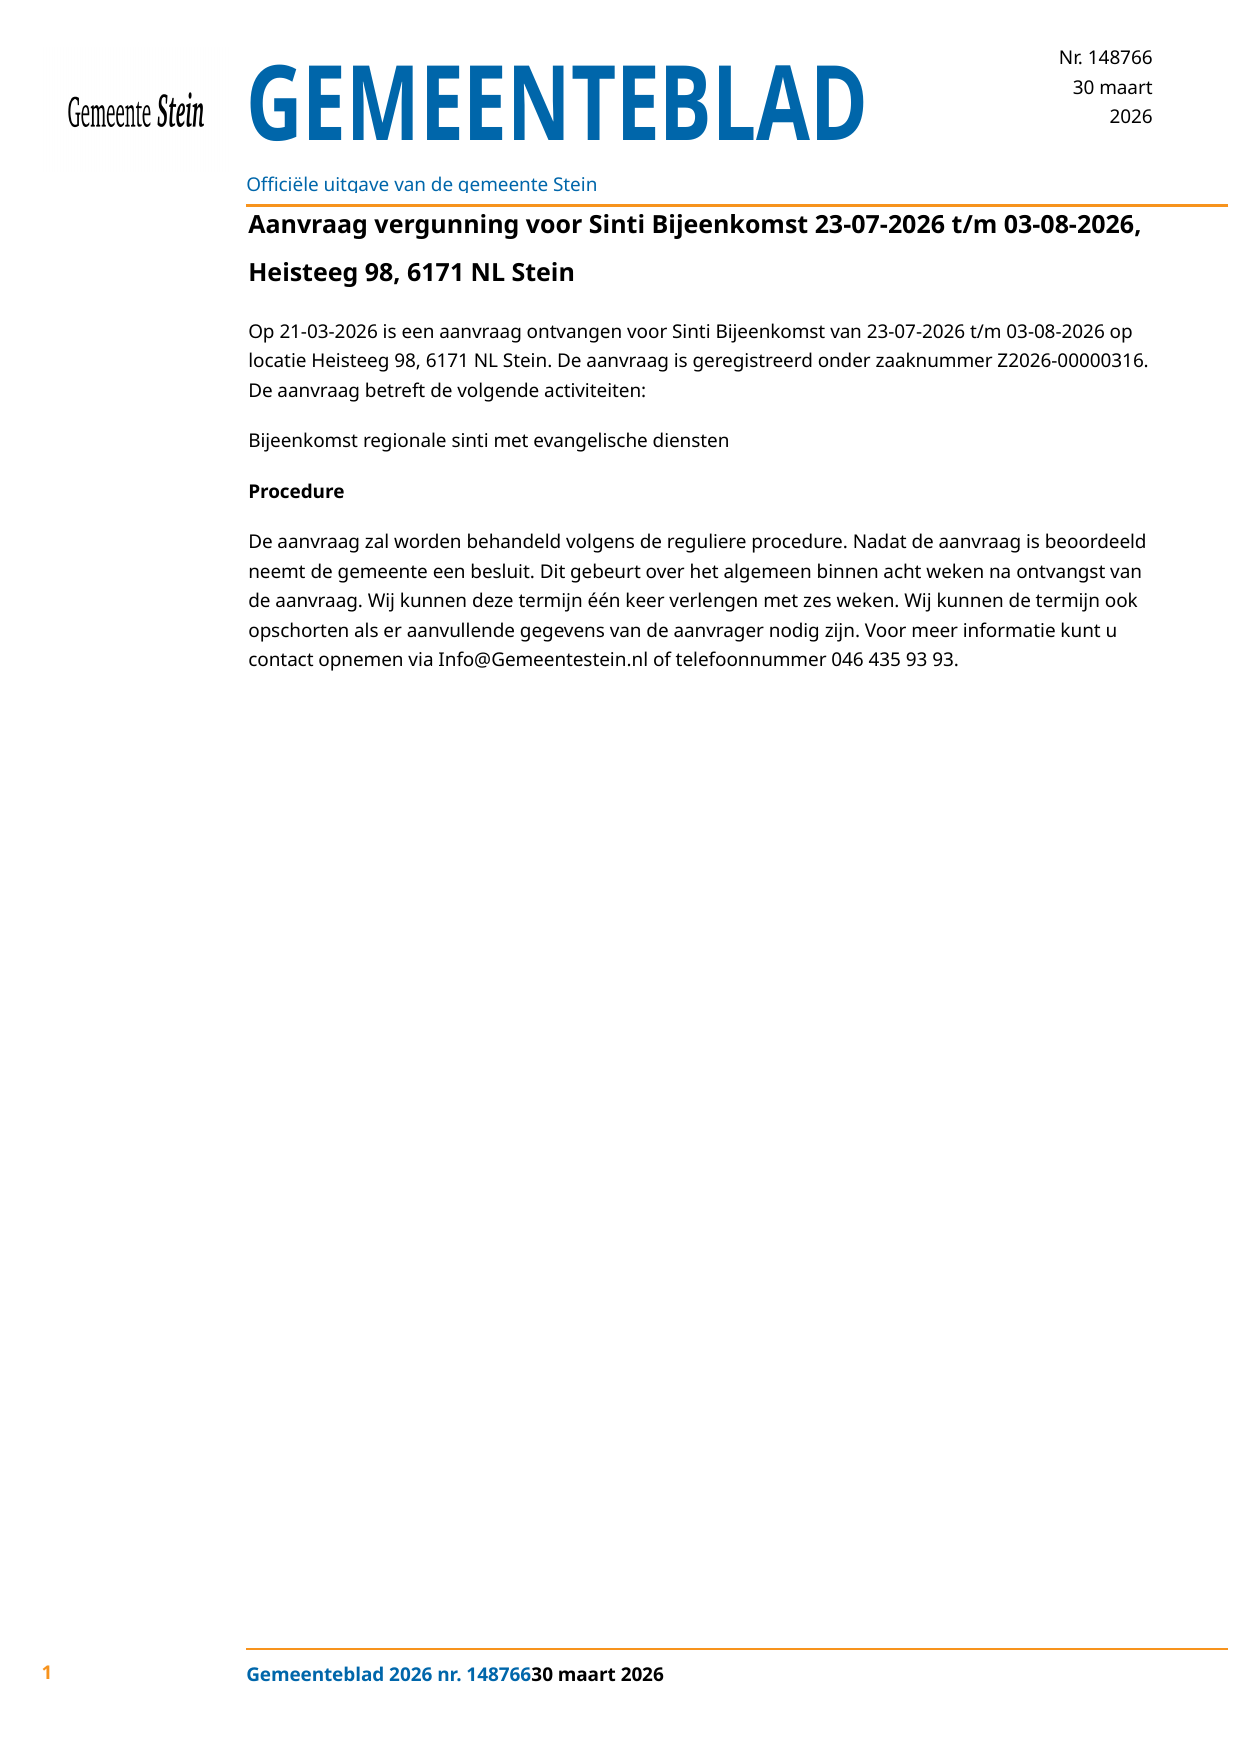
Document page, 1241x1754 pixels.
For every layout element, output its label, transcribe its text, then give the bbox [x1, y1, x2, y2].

text Bijeenkomst regionale sinti met evangelische diensten [248, 427, 1152, 453]
text Op 21-03-2026 is een aanvraag ontvangen voor Sinti Bijeenkomst van 23-07-2026 t/m 03-08-2026 op locatie Heisteeg 98, 6171 NL Stein. De aanvraag is geregistreerd onder zaaknummer Z2026-00000316. De aanvraag betreft de volgende activiteiten: [248, 318, 1152, 403]
text Aanvraag vergunning voor Sinti Bijeenkomst 23-07-2026 t/m 03-08-2026, Heisteeg 98, 6171 NL Stein [248, 207, 1152, 288]
text De aanvraag zal worden behandeld volgens de reguliere procedure. Nadat de aanvraag is beoordeeld neemt de gemeente een besluit. Dit gebeurt over het algemeen binnen acht weken na ontvangst van de aanvraag. Wij kunnen deze termijn één keer verlengen met zes weken. Wij kunnen de termijn ook opschorten als er aanvullende gegevens van de aanvrager nodig zijn. Voor meer informatie kunt u contact opnemen via Info@Gemeentestein.nl of telefoonnummer 046 435 93 93. [248, 528, 1152, 672]
text Procedure [248, 478, 1152, 504]
picture [41, 47, 231, 172]
